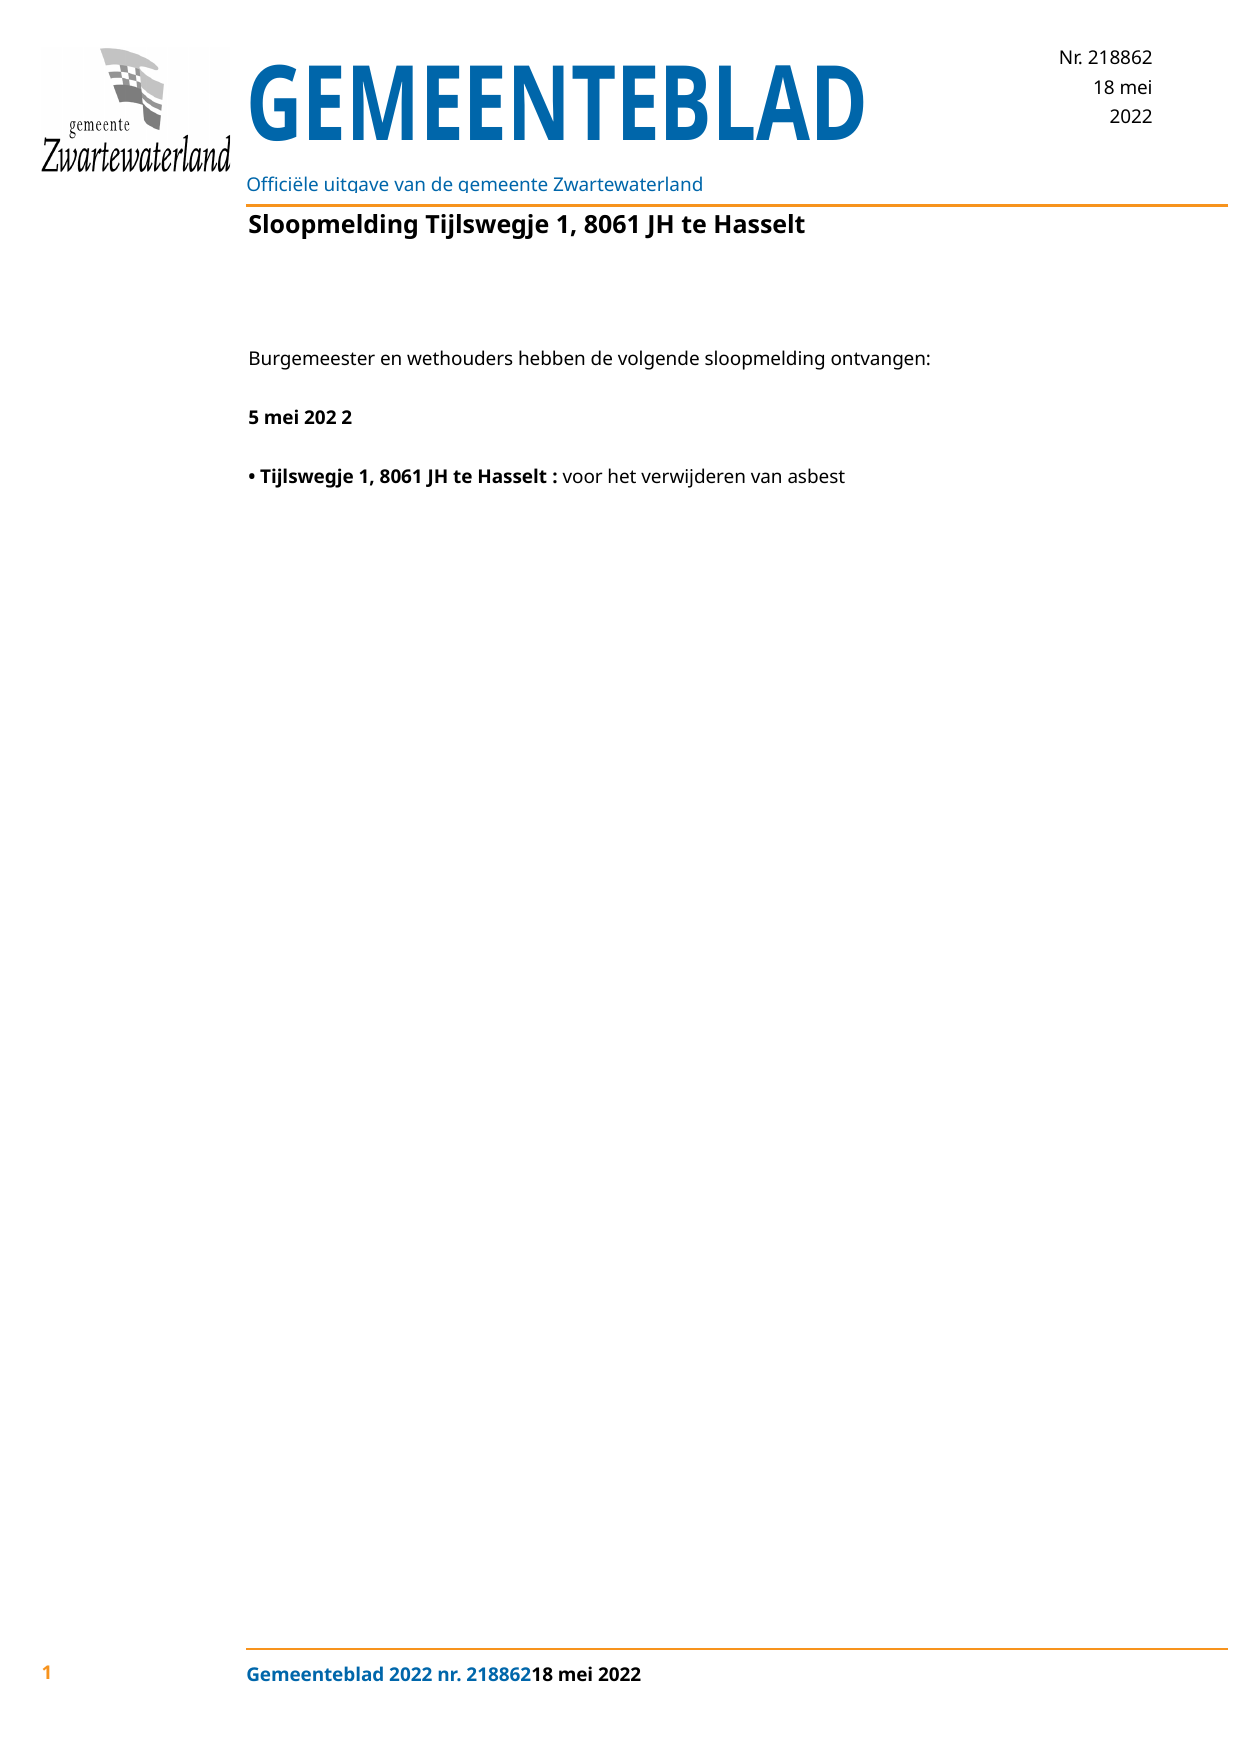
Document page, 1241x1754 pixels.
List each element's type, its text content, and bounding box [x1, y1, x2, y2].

text • Tijlswegje 1, 8061 JH te Hasselt : voor het verwijderen van asbest [248, 464, 1152, 489]
text Burgemeester en wethouders hebben de volgende sloopmelding ontvangen: [248, 345, 1152, 371]
text 5 mei 202 2 [248, 404, 1152, 430]
picture [41, 47, 231, 172]
text Sloopmelding Tijlswegje 1, 8061 JH te Hasselt [248, 207, 1152, 241]
